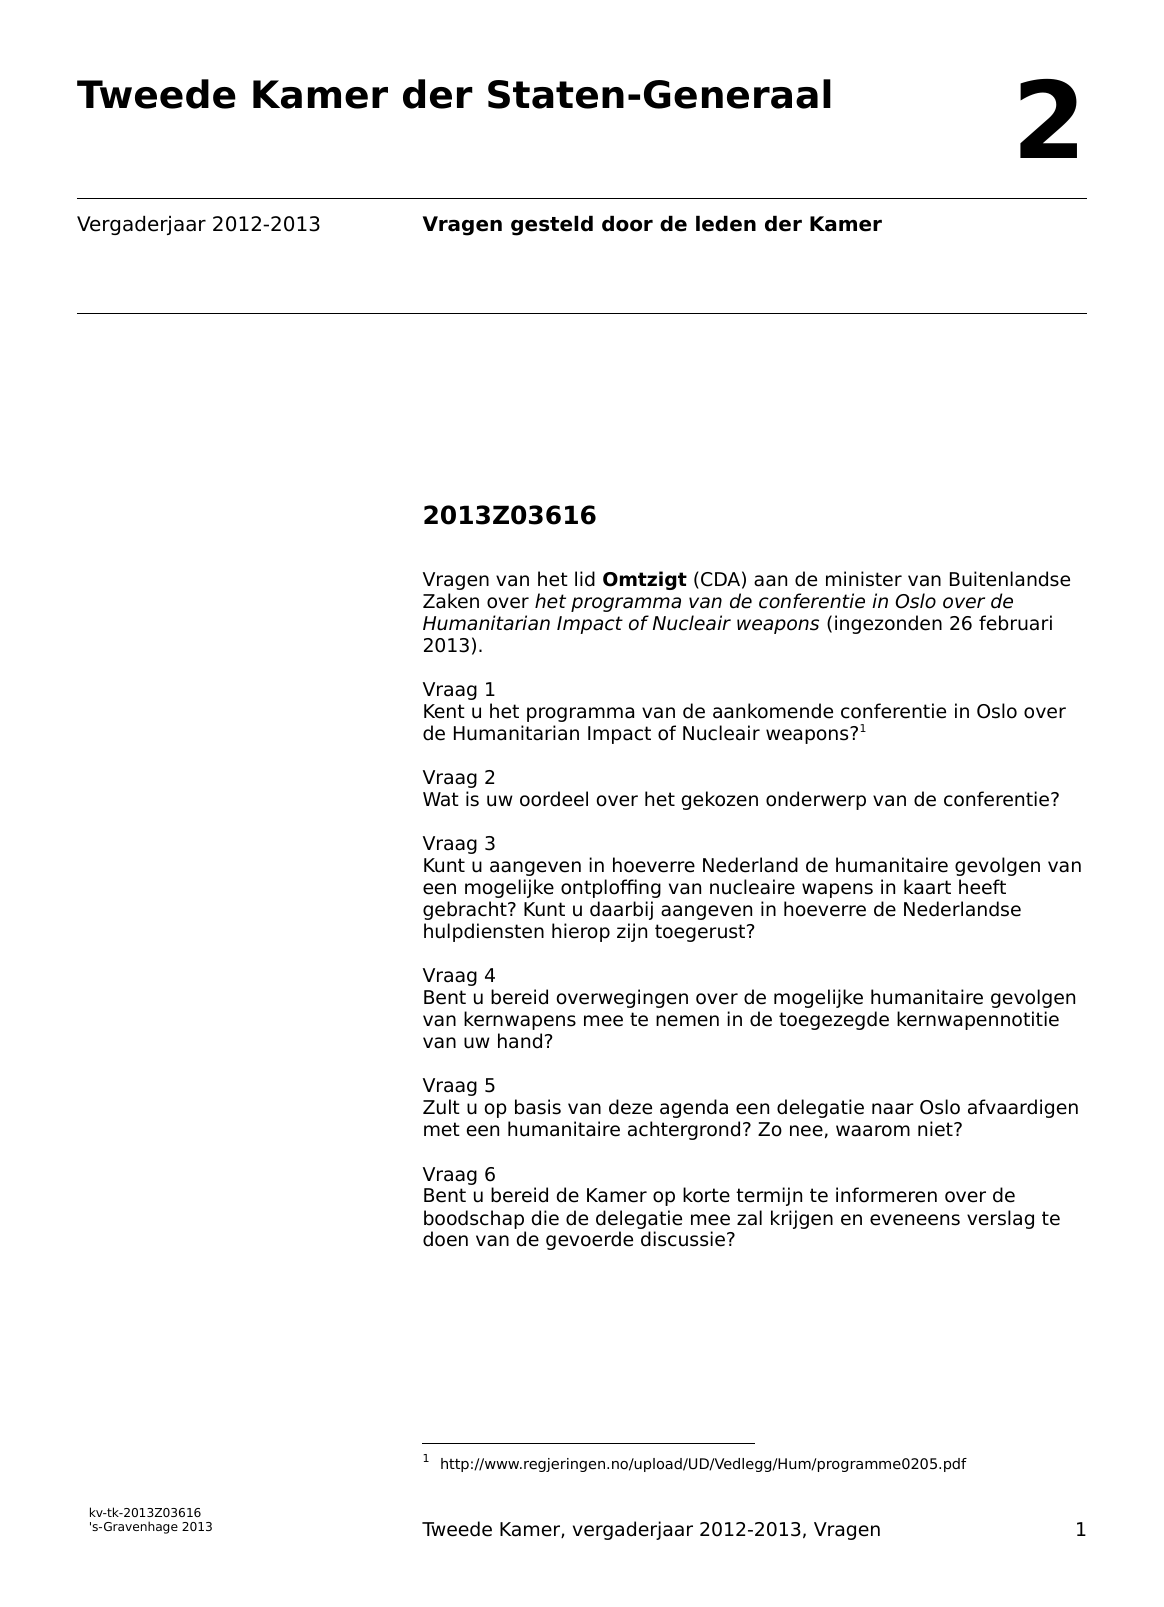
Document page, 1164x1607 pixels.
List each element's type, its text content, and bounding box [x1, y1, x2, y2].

table_header Tweede Kamer der Staten-Generaal [77, 59, 886, 198]
text Vraag 5 [422, 1075, 1087, 1097]
text Kent u het programma van de aankomende conferentie in Oslo over de Humanitarian Impact of Nucleair weapons? [422, 701, 1087, 745]
text Vragen van het lid Omtzigt (CDA) aan de minister van Buitenlandse Zaken over het programma van de conferentie in Oslo over de Humanitarian Impact of Nucleair weapons (ingezonden 26 februari 2013). [422, 569, 1087, 657]
text 2013Z03616 [422, 501, 1087, 531]
text Kunt u aangeven in hoeverre Nederland de humanitaire gevolgen van een mogelijke ontploffing van nucleaire wapens in kaart heeft gebracht? Kunt u daarbij aangeven in hoeverre de Nederlandse hulpdiensten hierop zijn toegerust? [422, 855, 1087, 943]
table_cell Vergaderjaar 2012-2013 [77, 199, 422, 313]
text Zult u op basis van deze agenda een delegatie naar Oslo afvaardigen met een humanitaire achtergrond? Zo nee, waarom niet? [422, 1097, 1087, 1141]
text Vraag 1 [422, 679, 1087, 701]
text Vraag 2 [422, 767, 1087, 789]
text Bent u bereid de Kamer op korte termijn te informeren over de boodschap die de delegatie mee zal krijgen en eveneens verslag te doen van de gevoerde discussie? [422, 1185, 1087, 1251]
text http://www.regjeringen.no/upload/UD/Vedlegg/Hum/programme0205.pdf [422, 1452, 1087, 1474]
text 's-Gravenhage 2013 [88, 1520, 323, 1534]
text Vraag 4 [422, 965, 1087, 987]
table_header 2 [886, 59, 1087, 198]
table_cell Vragen gesteld door de leden der Kamer [422, 199, 1087, 313]
text Wat is uw oordeel over het gekozen onderwerp van de conferentie? [422, 789, 1087, 811]
text Vraag 3 [422, 833, 1087, 855]
text Bent u bereid overwegingen over de mogelijke humanitaire gevolgen van kernwapens mee te nemen in de toegezegde kernwapennotitie van uw hand? [422, 987, 1087, 1053]
text Vraag 6 [422, 1163, 1087, 1185]
text kv-tk-2013Z03616 [88, 1506, 323, 1520]
